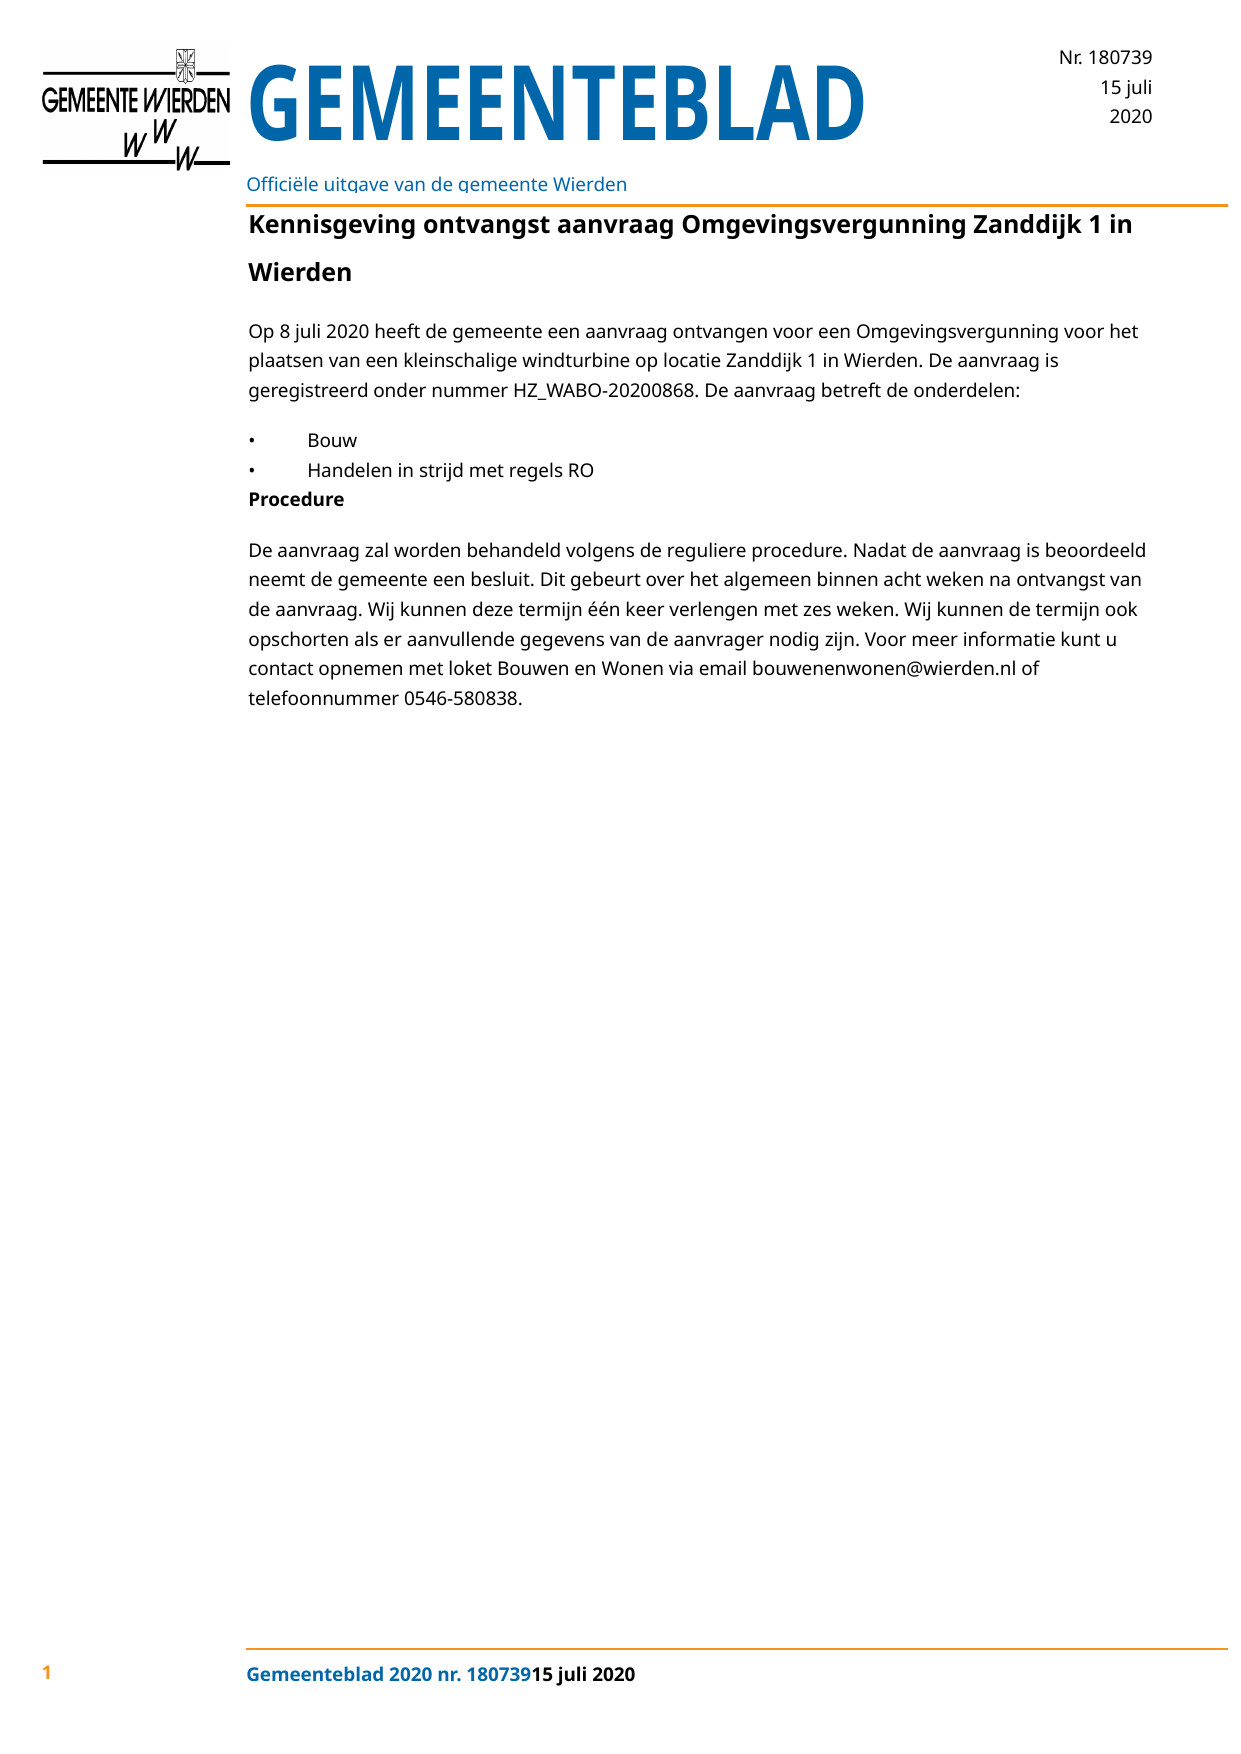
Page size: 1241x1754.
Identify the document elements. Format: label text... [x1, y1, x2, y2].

text De aanvraag zal worden behandeld volgens de reguliere procedure. Nadat de aanvraag is beoordeeld neemt de gemeente een besluit. Dit gebeurt over het algemeen binnen acht weken na ontvangst van de aanvraag. Wij kunnen deze termijn één keer verlengen met zes weken. Wij kunnen de termijn ook opschorten als er aanvullende gegevens van de aanvrager nodig zijn. Voor meer informatie kunt u contact opnemen met loket Bouwen en Wonen via email bouwenenwonen@wierden.nl of telefoonnummer 0546-580838. [248, 537, 1152, 711]
text Procedure [248, 487, 1152, 512]
picture [41, 47, 231, 172]
text Op 8 juli 2020 heeft de gemeente een aanvraag ontvangen voor een Omgevingsvergunning voor het plaatsen van een kleinschalige windturbine op locatie Zanddijk 1 in Wierden. De aanvraag is geregistreerd onder nummer HZ_WABO-20200868. De aanvraag betreft de onderdelen: [248, 318, 1152, 403]
list Handelen in strijd met regels RO [248, 457, 1152, 483]
text Kennisgeving ontvangst aanvraag Omgevingsvergunning Zanddijk 1 in Wierden [248, 207, 1152, 288]
list Bouw [248, 427, 1152, 453]
